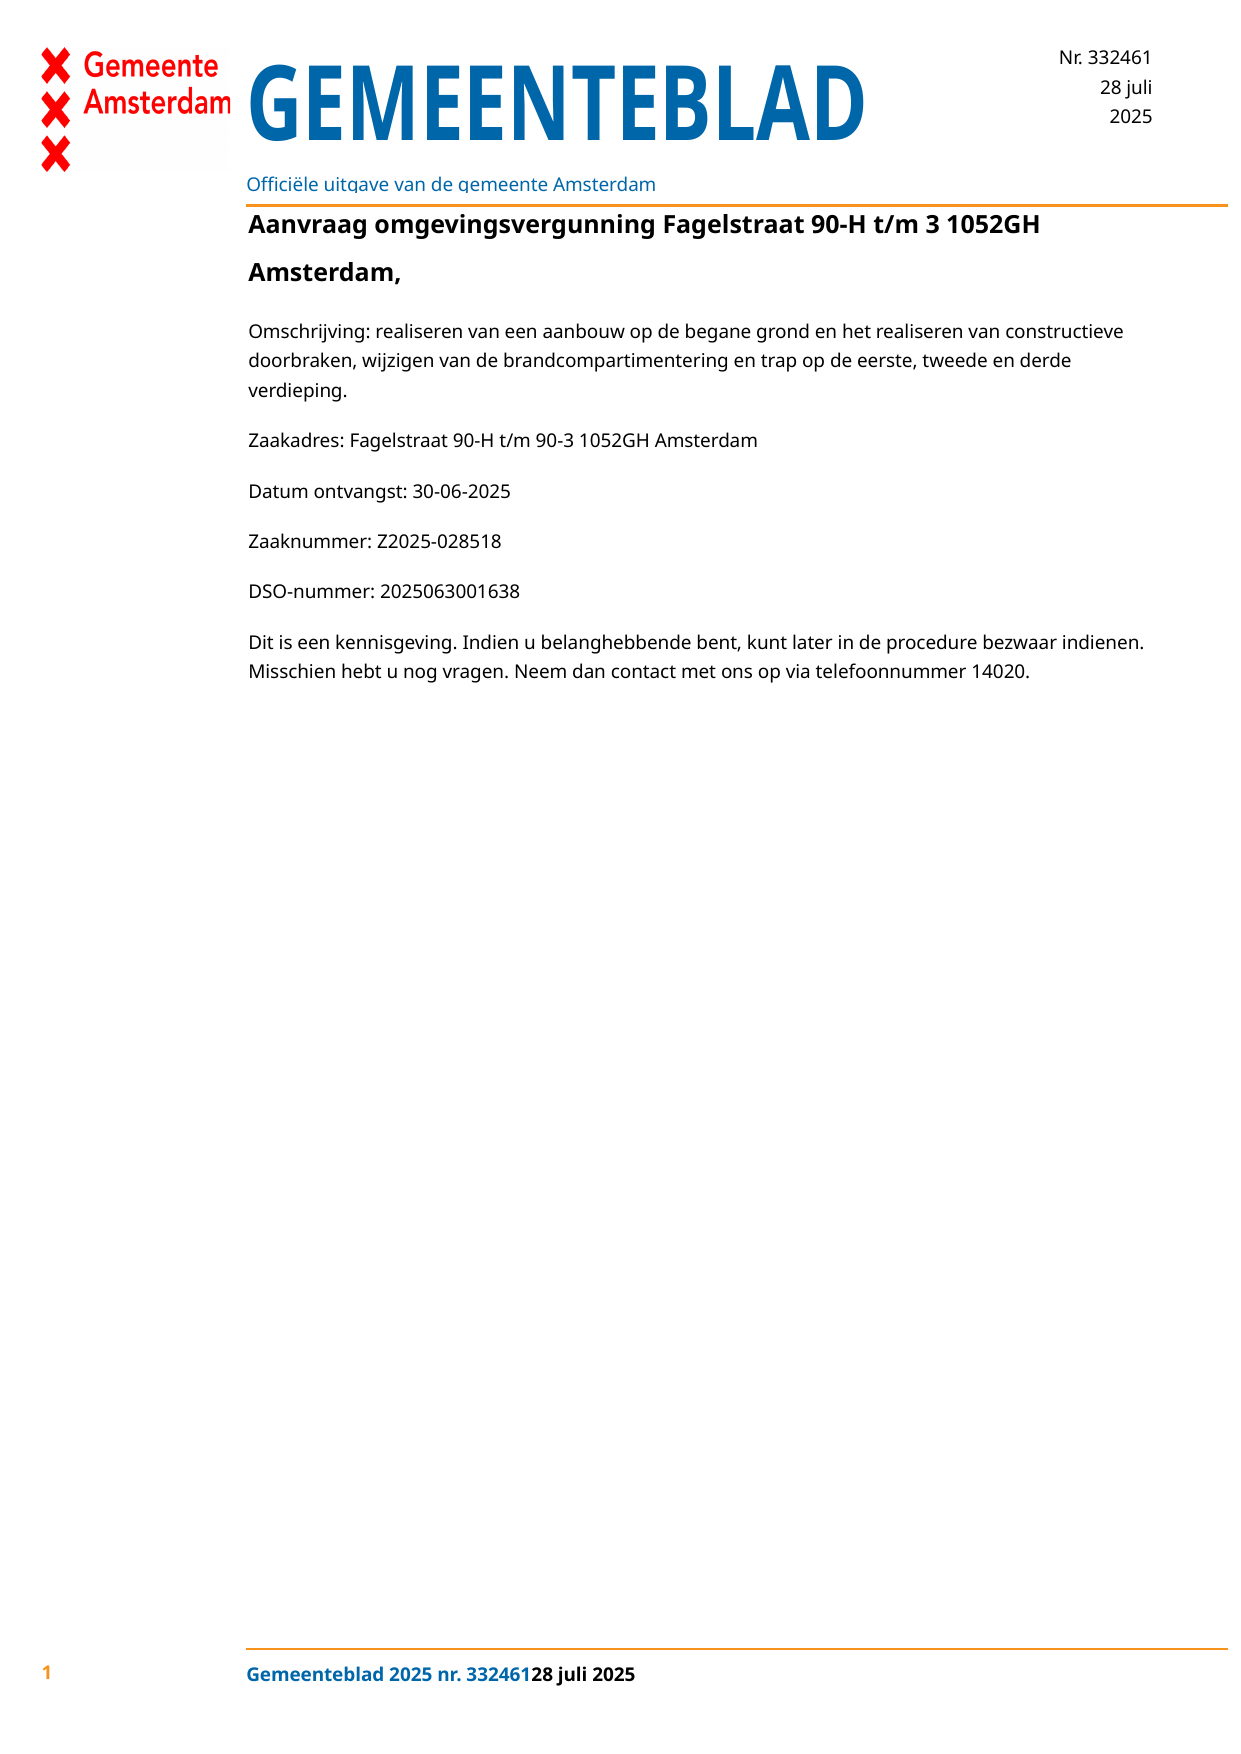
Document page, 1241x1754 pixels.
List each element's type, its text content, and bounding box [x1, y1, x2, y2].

text DSO-nummer: 2025063001638 [248, 579, 1152, 604]
text Zaaknummer: Z2025-028518 [248, 528, 1152, 554]
picture [41, 47, 231, 172]
text Omschrijving: realiseren van een aanbouw op de begane grond en het realiseren van constructieve doorbraken, wijzigen van de brandcompartimentering en trap op de eerste, tweede en derde verdieping. [248, 318, 1152, 403]
text Datum ontvangst: 30-06-2025 [248, 478, 1152, 504]
text Zaakadres: Fagelstraat 90-H t/m 90-3 1052GH Amsterdam [248, 427, 1152, 453]
text Dit is een kennisgeving. Indien u belanghebbende bent, kunt later in de procedure bezwaar indienen. Misschien hebt u nog vragen. Neem dan contact met ons op via telefoonnummer 14020. [248, 629, 1152, 684]
text Aanvraag omgevingsvergunning Fagelstraat 90-H t/m 3 1052GH Amsterdam, [248, 207, 1152, 288]
